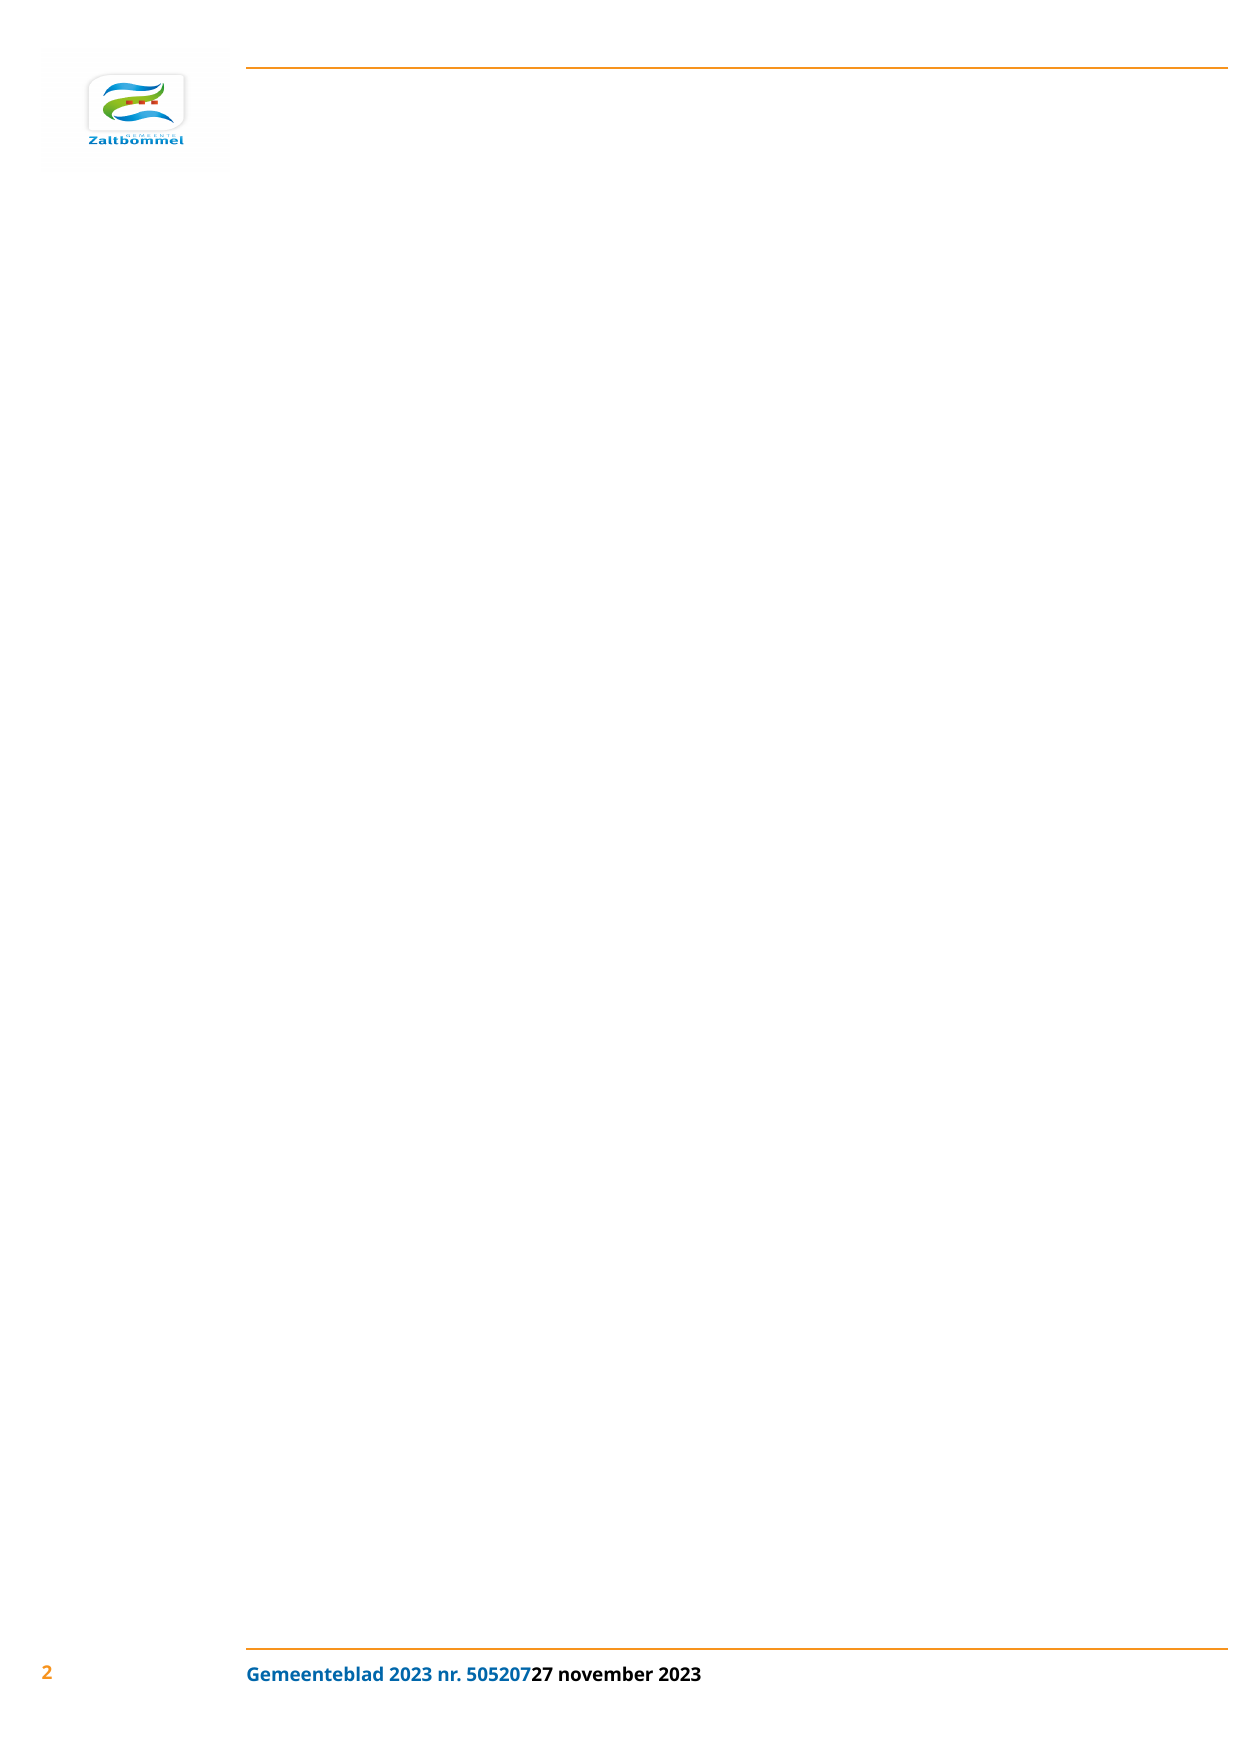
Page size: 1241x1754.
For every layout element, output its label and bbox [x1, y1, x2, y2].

picture [41, 47, 231, 172]
